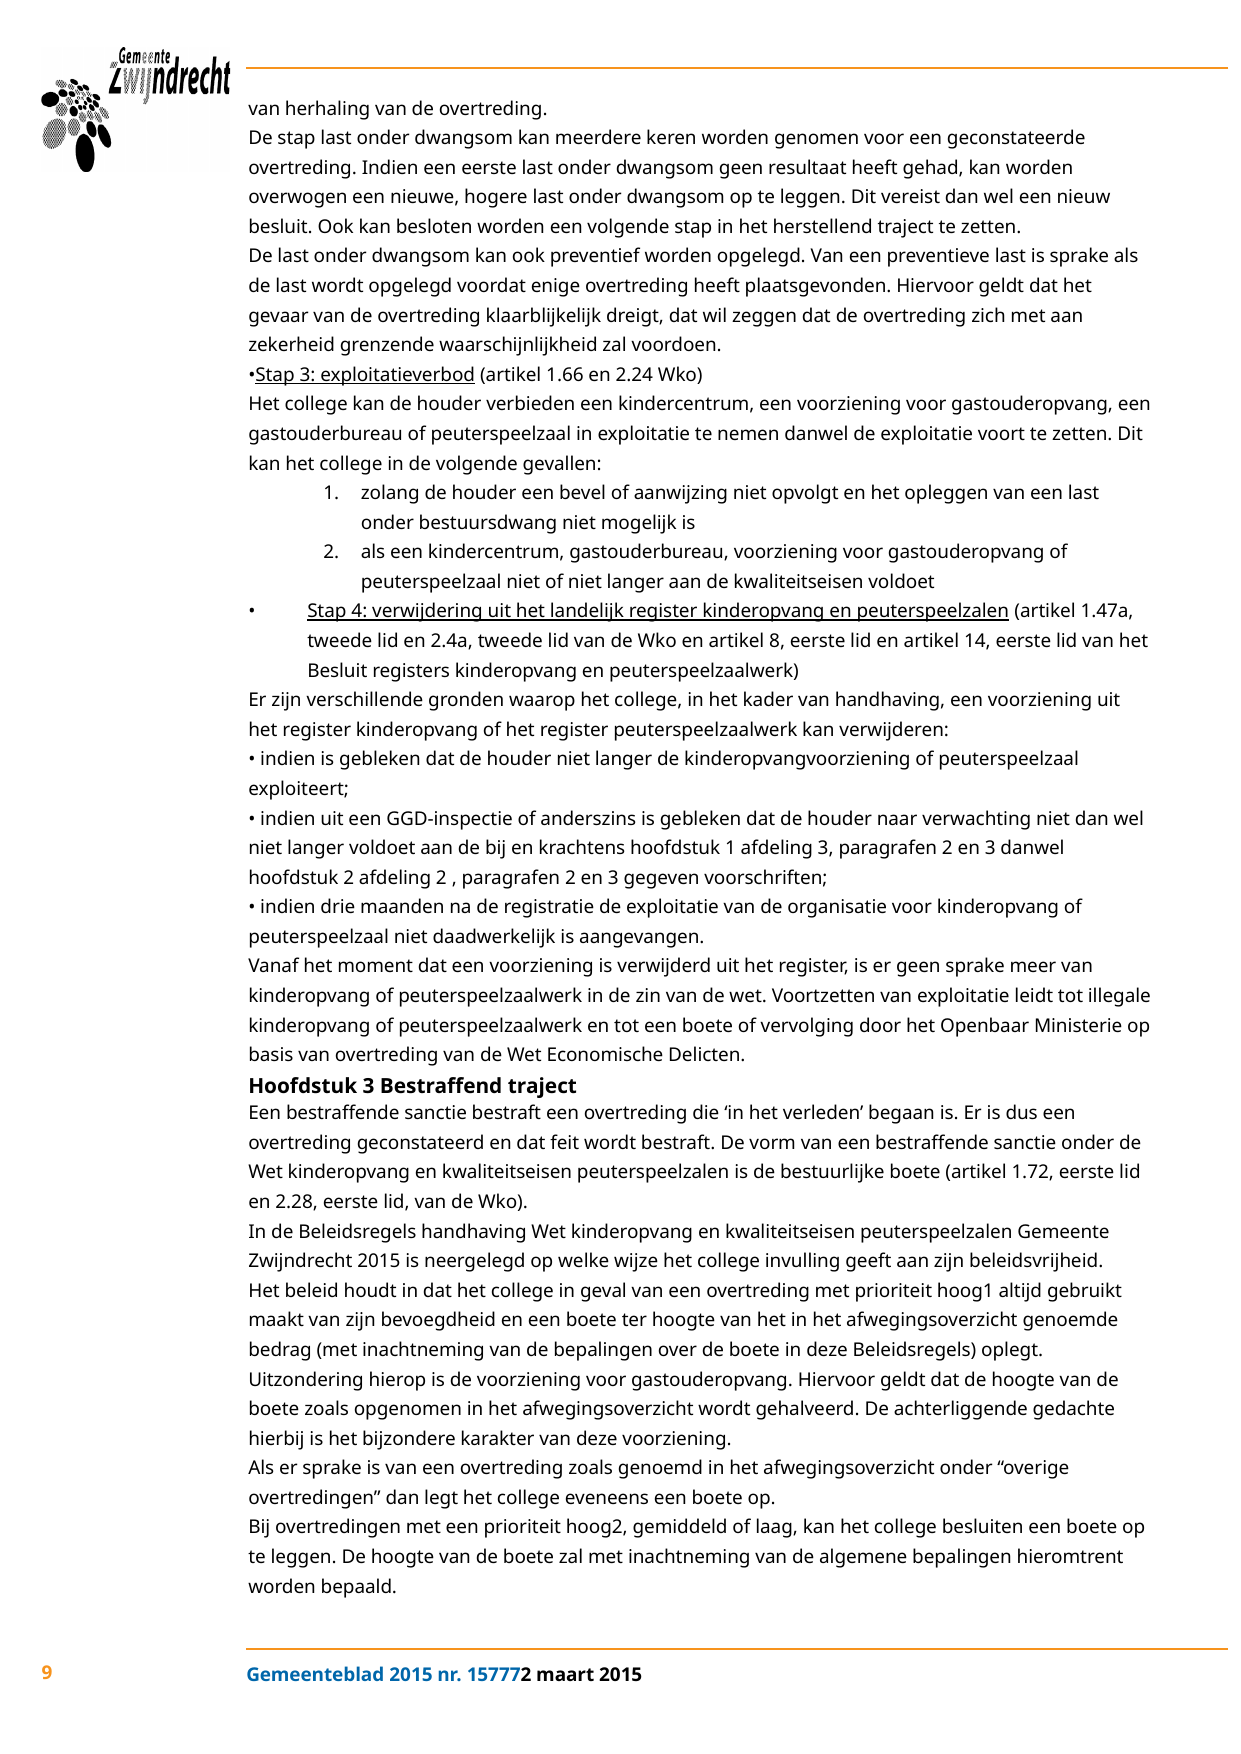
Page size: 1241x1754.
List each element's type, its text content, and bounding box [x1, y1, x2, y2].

text De stap last onder dwangsom kan meerdere keren worden genomen voor een geconstateerde overtreding. Indien een eerste last onder dwangsom geen resultaat heeft gehad, kan worden overwogen een nieuwe, hogere last onder dwangsom op te leggen. Dit vereist dan wel een nieuw besluit. Ook kan besloten worden een volgende stap in het herstellend traject te zetten. [248, 124, 1152, 239]
text Als er sprake is van een overtreding zoals genoemd in het afwegingsoverzicht onder “overige overtredingen” dan legt het college eveneens een boete op. [248, 1454, 1152, 1510]
text • indien drie maanden na de registratie de exploitatie van de organisatie voor kinderopvang of peuterspeelzaal niet daadwerkelijk is aangevangen. [248, 893, 1152, 949]
text Een bestraffende sanctie bestraft een overtreding die ‘in het verleden’ begaan is. Er is dus een overtreding geconstateerd en dat feit wordt bestraft. De vorm van een bestraffende sanctie onder de Wet kinderopvang en kwaliteitseisen peuterspeelzalen is de bestuurlijke boete (artikel 1.72, eerste lid en 2.28, eerste lid, van de Wko). [248, 1099, 1152, 1214]
list Stap 4: verwijdering uit het landelijk register kinderopvang en peuterspeelzalen (artikel 1.47a, tweede lid en 2.4a, tweede lid van de Wko en artikel 8, eerste lid en artikel 14, eerste lid van het Besluit registers kinderopvang en peuterspeelzaalwerk) [248, 598, 1152, 683]
text Bij overtredingen met een prioriteit hoog2, gemiddeld of laag, kan het college besluiten een boete op te leggen. De hoogte van de boete zal met inachtneming van de algemene bepalingen hieromtrent worden bepaald. [248, 1514, 1152, 1598]
text •Stap 3: exploitatieverbod (artikel 1.66 en 2.24 Wko) [248, 361, 1152, 387]
text Het college kan de houder verbieden een kindercentrum, een voorziening voor gastouderopvang, een gastouderbureau of peuterspeelzaal in exploitatie te nemen danwel de exploitatie voort te zetten. Dit kan het college in de volgende gevallen: [248, 391, 1152, 476]
picture [41, 47, 231, 172]
text De last onder dwangsom kan ook preventief worden opgelegd. Van een preventieve last is sprake als de last wordt opgelegd voordat enige overtreding heeft plaatsgevonden. Hiervoor geldt dat het gevaar van de overtreding klaarblijkelijk dreigt, dat wil zeggen dat de overtreding zich met aan zekerheid grenzende waarschijnlijkheid zal voordoen. [248, 243, 1152, 357]
text van herhaling van de overtreding. [248, 95, 1152, 121]
text Het beleid houdt in dat het college in geval van een overtreding met prioriteit hoog1 altijd gebruikt maakt van zijn bevoegdheid en een boete ter hoogte van het in het afwegingsoverzicht genoemde bedrag (met inachtneming van de bepalingen over de boete in deze Beleidsregels) oplegt. [248, 1277, 1152, 1362]
text Hoofdstuk 3 Bestraffend traject [248, 1071, 1152, 1099]
text In de Beleidsregels handhaving Wet kinderopvang en kwaliteitseisen peuterspeelzalen Gemeente Zwijndrecht 2015 is neergelegd op welke wijze het college invulling geeft aan zijn beleidsvrijheid. [248, 1218, 1152, 1273]
text Er zijn verschillende gronden waarop het college, in het kader van handhaving, een voorziening uit het register kinderopvang of het register peuterspeelzaalwerk kan verwijderen: [248, 686, 1152, 742]
text Uitzondering hierop is de voorziening voor gastouderopvang. Hiervoor geldt dat de hoogte van de boete zoals opgenomen in het afwegingsoverzicht wordt gehalveerd. De achterliggende gedachte hierbij is het bijzondere karakter van deze voorziening. [248, 1366, 1152, 1451]
list zolang de houder een bevel of aanwijzing niet opvolgt en het opleggen van een last onder bestuursdwang niet mogelijk is [323, 479, 1152, 535]
text Vanaf het moment dat een voorziening is verwijderd uit het register, is er geen sprake meer van kinderopvang of peuterspeelzaalwerk in de zin van de wet. Voortzetten van exploitatie leidt tot illegale kinderopvang of peuterspeelzaalwerk en tot een boete of vervolging door het Openbaar Ministerie op basis van overtreding van de Wet Economische Delicten. [248, 953, 1152, 1067]
text • indien uit een GGD-inspectie of anderszins is gebleken dat de houder naar verwachting niet dan wel niet langer voldoet aan de bij en krachtens hoofdstuk 1 afdeling 3, paragrafen 2 en 3 danwel hoofdstuk 2 afdeling 2 , paragrafen 2 en 3 gegeven voorschriften; [248, 805, 1152, 890]
text • indien is gebleken dat de houder niet langer de kinderopvangvoorziening of peuterspeelzaal exploiteert; [248, 746, 1152, 801]
list als een kindercentrum, gastouderbureau, voorziening voor gastouderopvang of peuterspeelzaal niet of niet langer aan de kwaliteitseisen voldoet [323, 538, 1152, 594]
